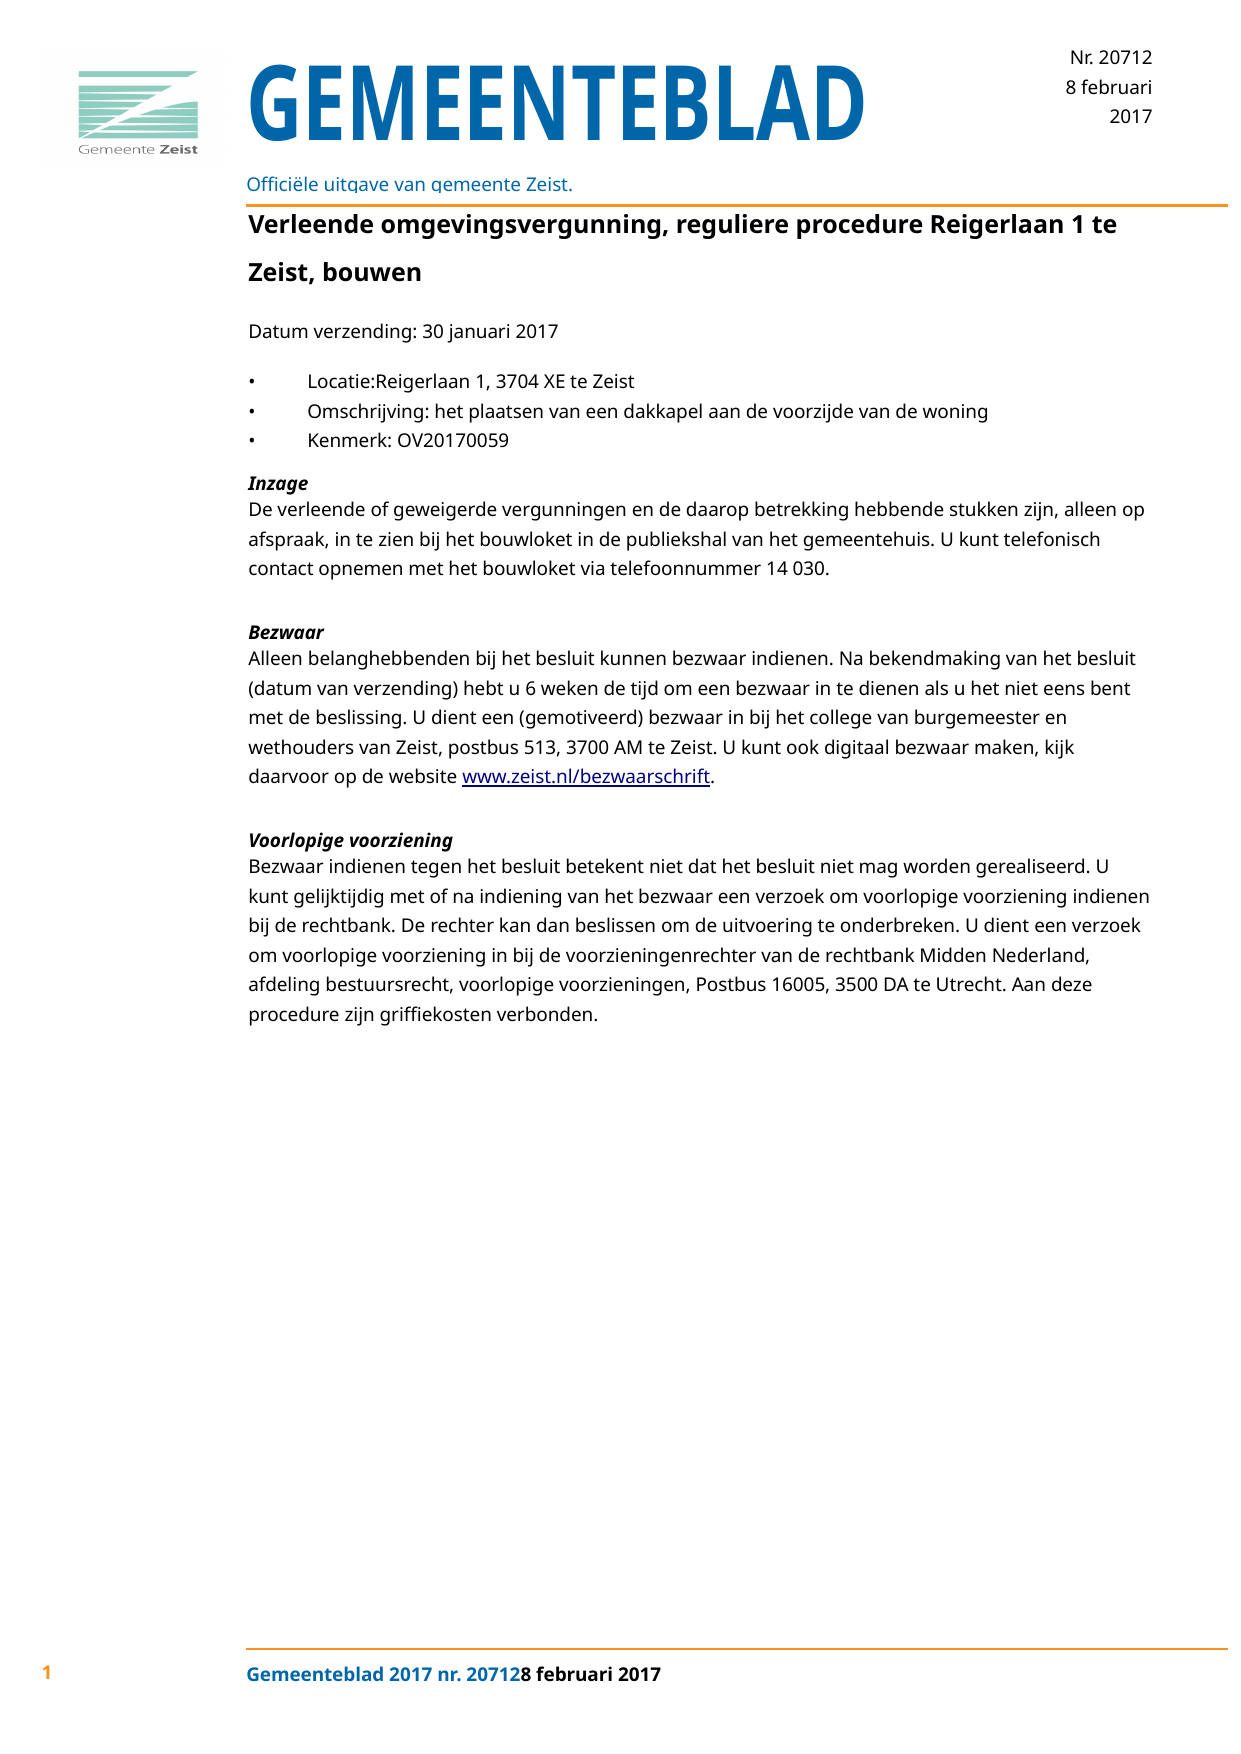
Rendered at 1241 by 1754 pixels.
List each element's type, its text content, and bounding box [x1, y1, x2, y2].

list Kenmerk: OV20170059 [248, 427, 1152, 453]
text Datum verzending: 30 januari 2017 [248, 318, 1152, 344]
picture [41, 47, 231, 172]
text Voorlopige voorziening [248, 827, 1152, 853]
text Bezwaar [248, 619, 1152, 645]
text Alleen belanghebbenden bij het besluit kunnen bezwaar indienen. Na bekendmaking van het besluit (datum van verzending) hebt u 6 weken de tijd om een bezwaar in te dienen als u het niet eens bent met de beslissing. U dient een (gemotiveerd) bezwaar in bij het college van burgemeester en wethouders van Zeist, postbus 513, 3700 AM te Zeist. U kunt ook digitaal bezwaar maken, kijk daarvoor op de website www.zeist.nl/bezwaarschrift. [248, 645, 1152, 789]
list Locatie:Reigerlaan 1, 3704 XE te Zeist [248, 368, 1152, 394]
text Verleende omgevingsvergunning, reguliere procedure Reigerlaan 1 te Zeist, bouwen [248, 207, 1152, 288]
list Omschrijving: het plaatsen van een dakkapel aan de voorzijde van de woning [248, 398, 1152, 424]
text De verleende of geweigerde vergunningen en de daarop betrekking hebbende stukken zijn, alleen op afspraak, in te zien bij het bouwloket in de publiekshal van het gemeentehuis. U kunt telefonisch contact opnemen met het bouwloket via telefoonnummer 14 030. [248, 496, 1152, 581]
text Bezwaar indienen tegen het besluit betekent niet dat het besluit niet mag worden gerealiseerd. U kunt gelijktijdig met of na indiening van het bezwaar een verzoek om voorlopige voorziening indienen bij de rechtbank. De rechter kan dan beslissen om de uitvoering te onderbreken. U dient een verzoek om voorlopige voorziening in bij de voorzieningenrechter van de rechtbank Midden Nederland, afdeling bestuursrecht, voorlopige voorzieningen, Postbus 16005, 3500 DA te Utrecht. Aan deze procedure zijn griffiekosten verbonden. [248, 853, 1152, 1027]
text Inzage [248, 471, 1152, 496]
